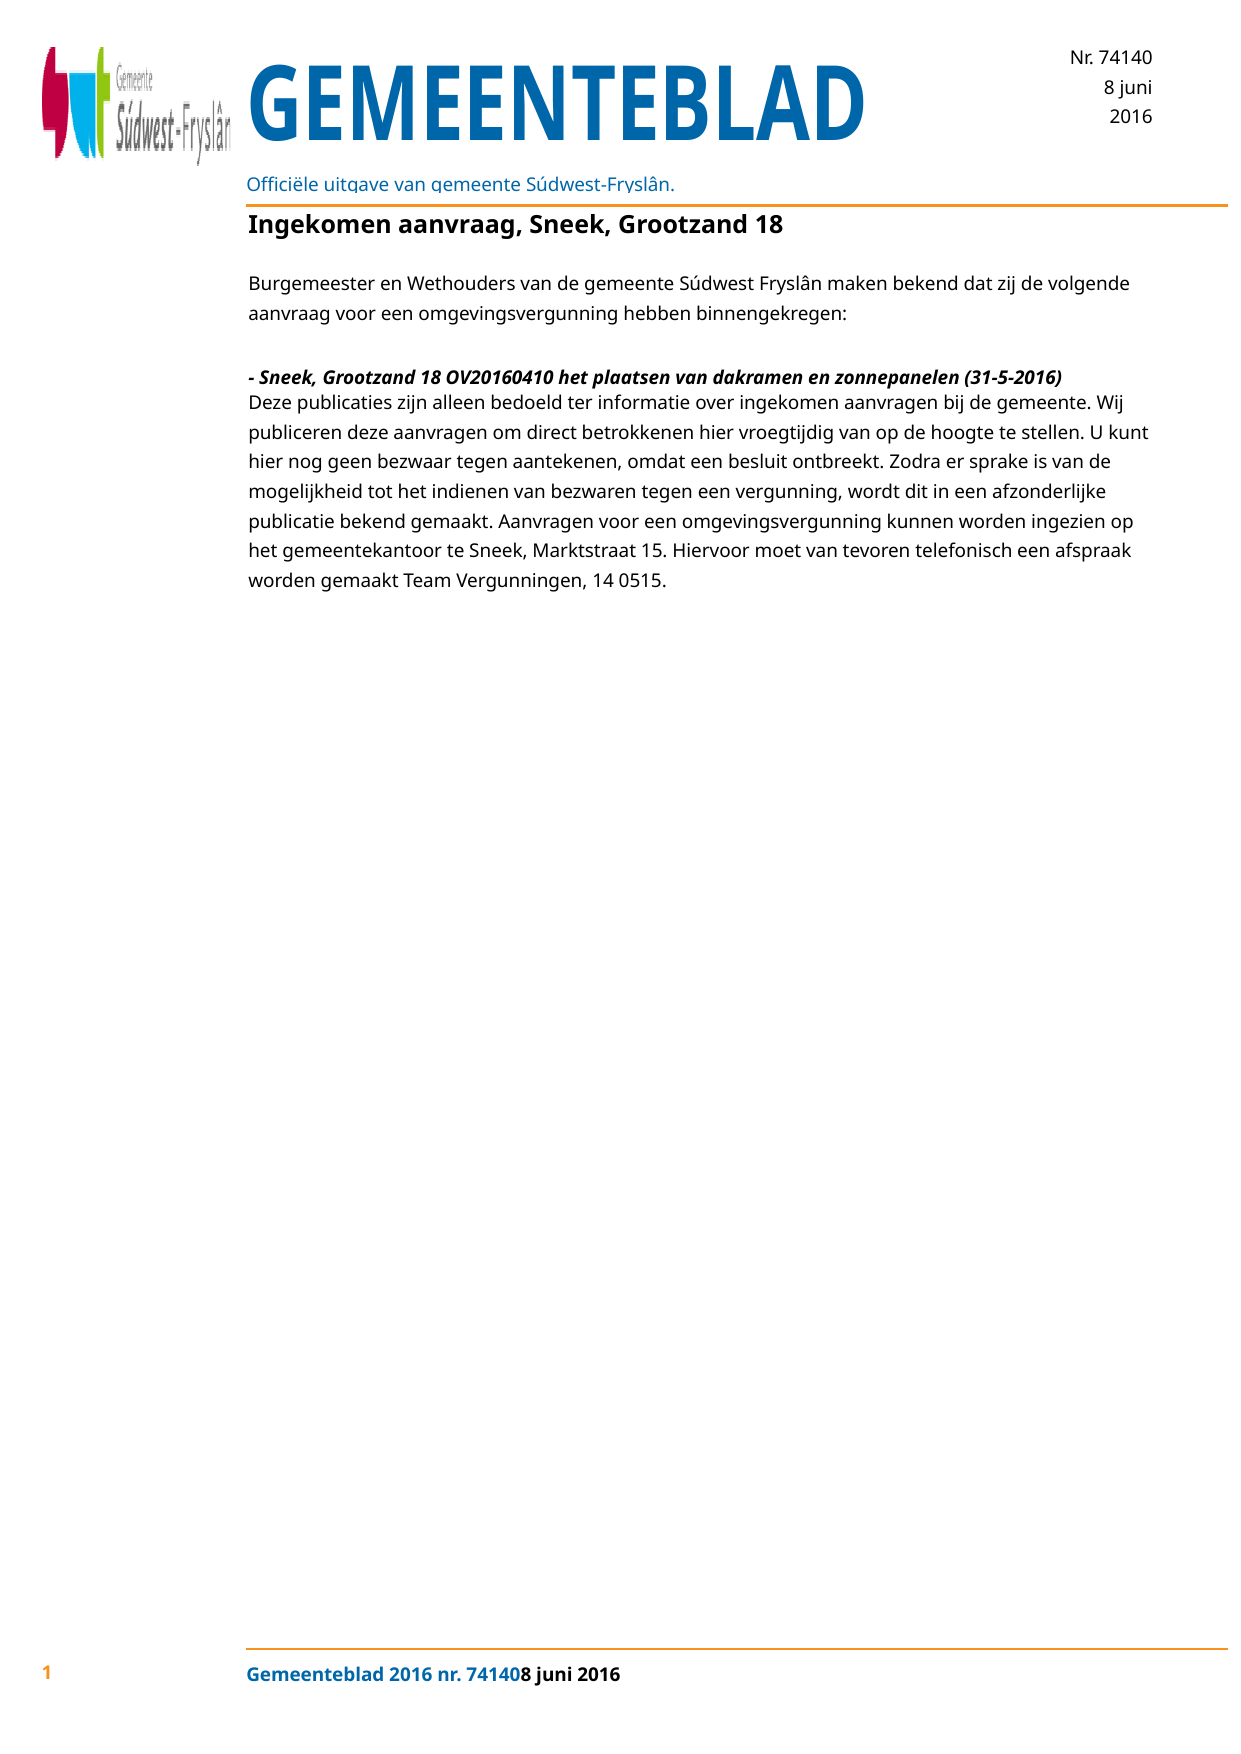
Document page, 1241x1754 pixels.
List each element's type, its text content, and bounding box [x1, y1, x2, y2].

text Deze publicaties zijn alleen bedoeld ter informatie over ingekomen aanvragen bij de gemeente. Wij publiceren deze aanvragen om direct betrokkenen hier vroegtijdig van op de hoogte te stellen. U kunt hier nog geen bezwaar tegen aantekenen, omdat een besluit ontbreekt. Zodra er sprake is van de mogelijkheid tot het indienen van bezwaren tegen een vergunning, wordt dit in een afzonderlijke publicatie bekend gemaakt. Aanvragen voor een omgevingsvergunning kunnen worden ingezien op het gemeentekantoor te Sneek, Marktstraat 15. Hiervoor moet van tevoren telefonisch een afspraak worden gemaakt Team Vergunningen, 14 0515. [248, 389, 1152, 593]
text Ingekomen aanvraag, Sneek, Grootzand 18 [248, 207, 1152, 241]
text - Sneek, Grootzand 18 OV20160410 het plaatsen van dakramen en zonnepanelen (31-5-2016) [248, 364, 1152, 389]
text Burgemeester en Wethouders van de gemeente Súdwest Fryslân maken bekend dat zij de volgende aanvraag voor een omgevingsvergunning hebben binnengekregen: [248, 270, 1152, 326]
picture [41, 47, 231, 172]
